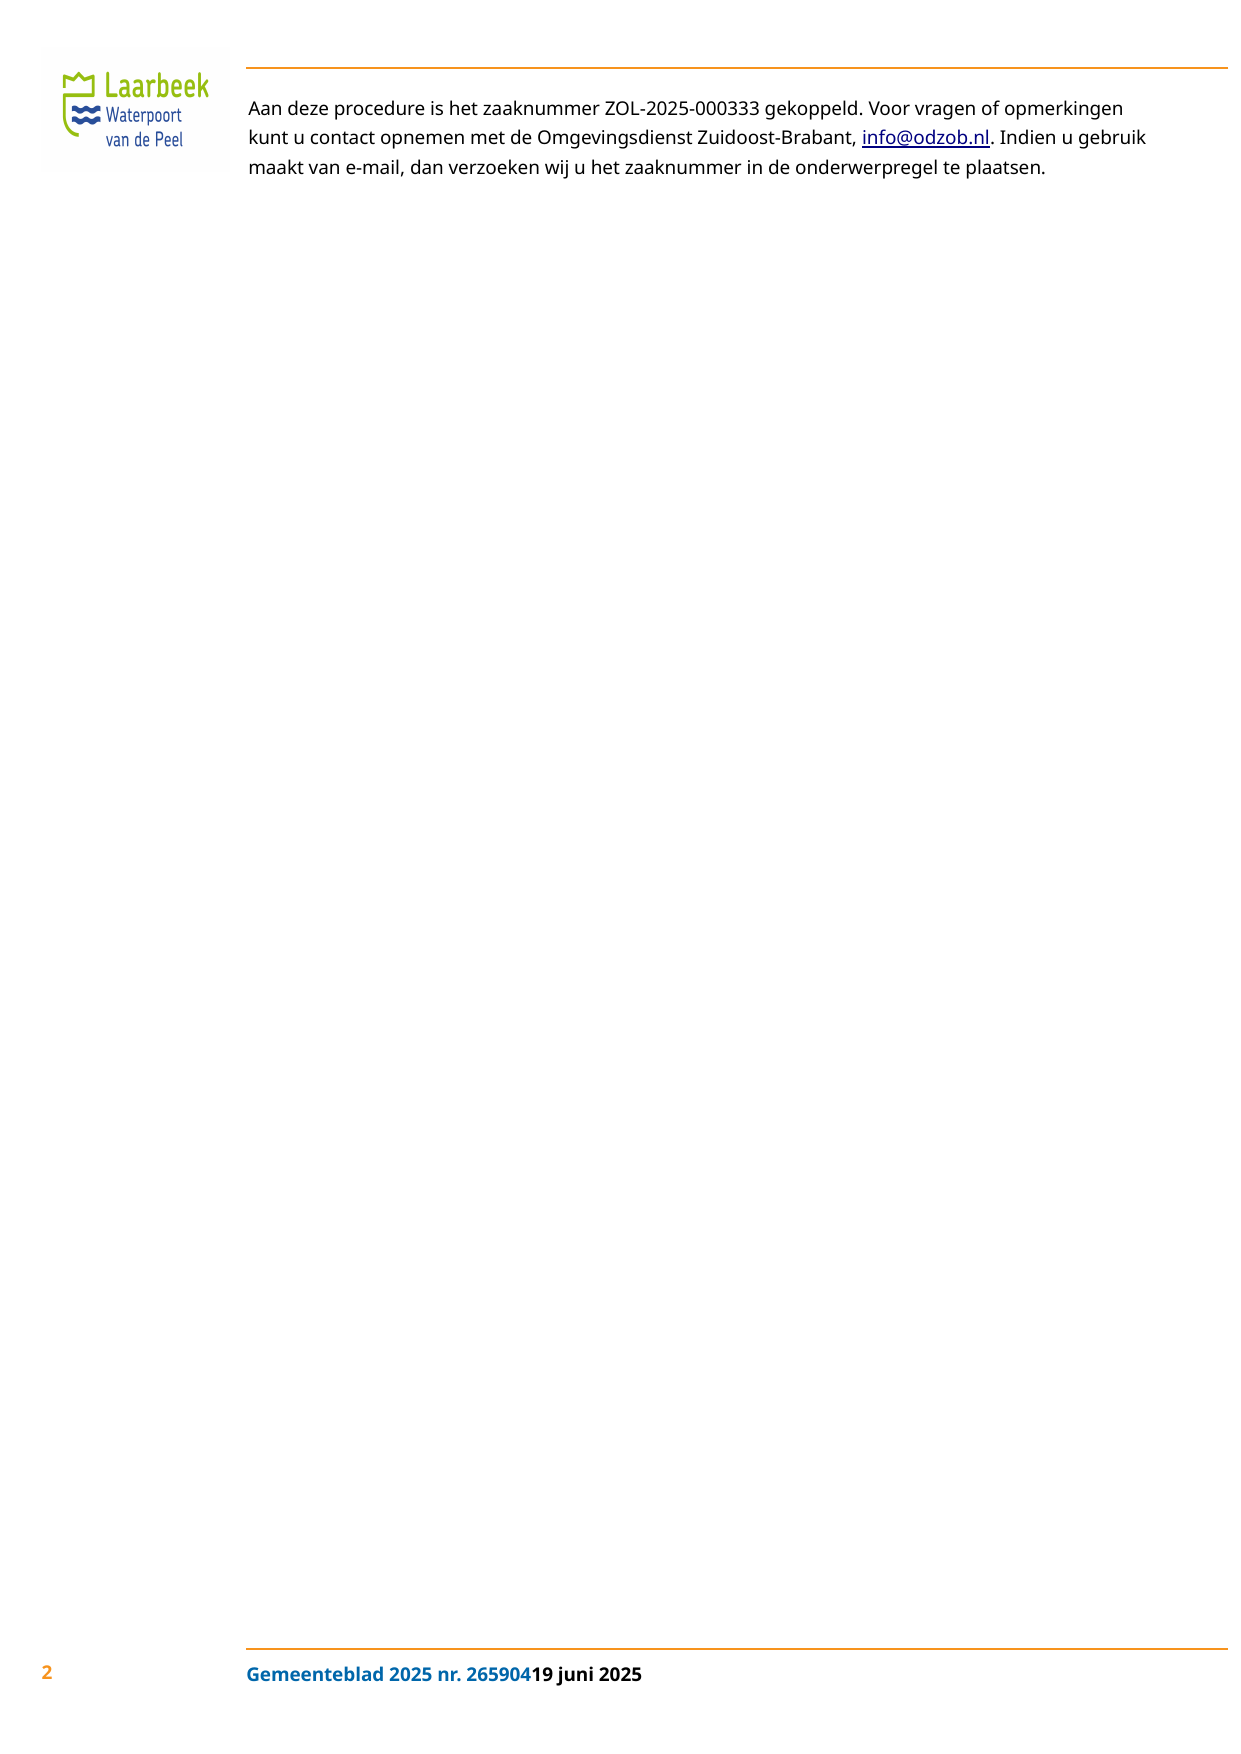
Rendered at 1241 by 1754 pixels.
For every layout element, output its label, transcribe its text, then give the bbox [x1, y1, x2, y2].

picture [41, 47, 231, 172]
text Aan deze procedure is het zaaknummer ZOL-2025-000333 gekoppeld. Voor vragen of opmerkingen kunt u contact opnemen met de Omgevingsdienst Zuidoost-Brabant, info@odzob.nl. Indien u gebruik maakt van e-mail, dan verzoeken wij u het zaaknummer in de onderwerpregel te plaatsen. [248, 95, 1152, 180]
